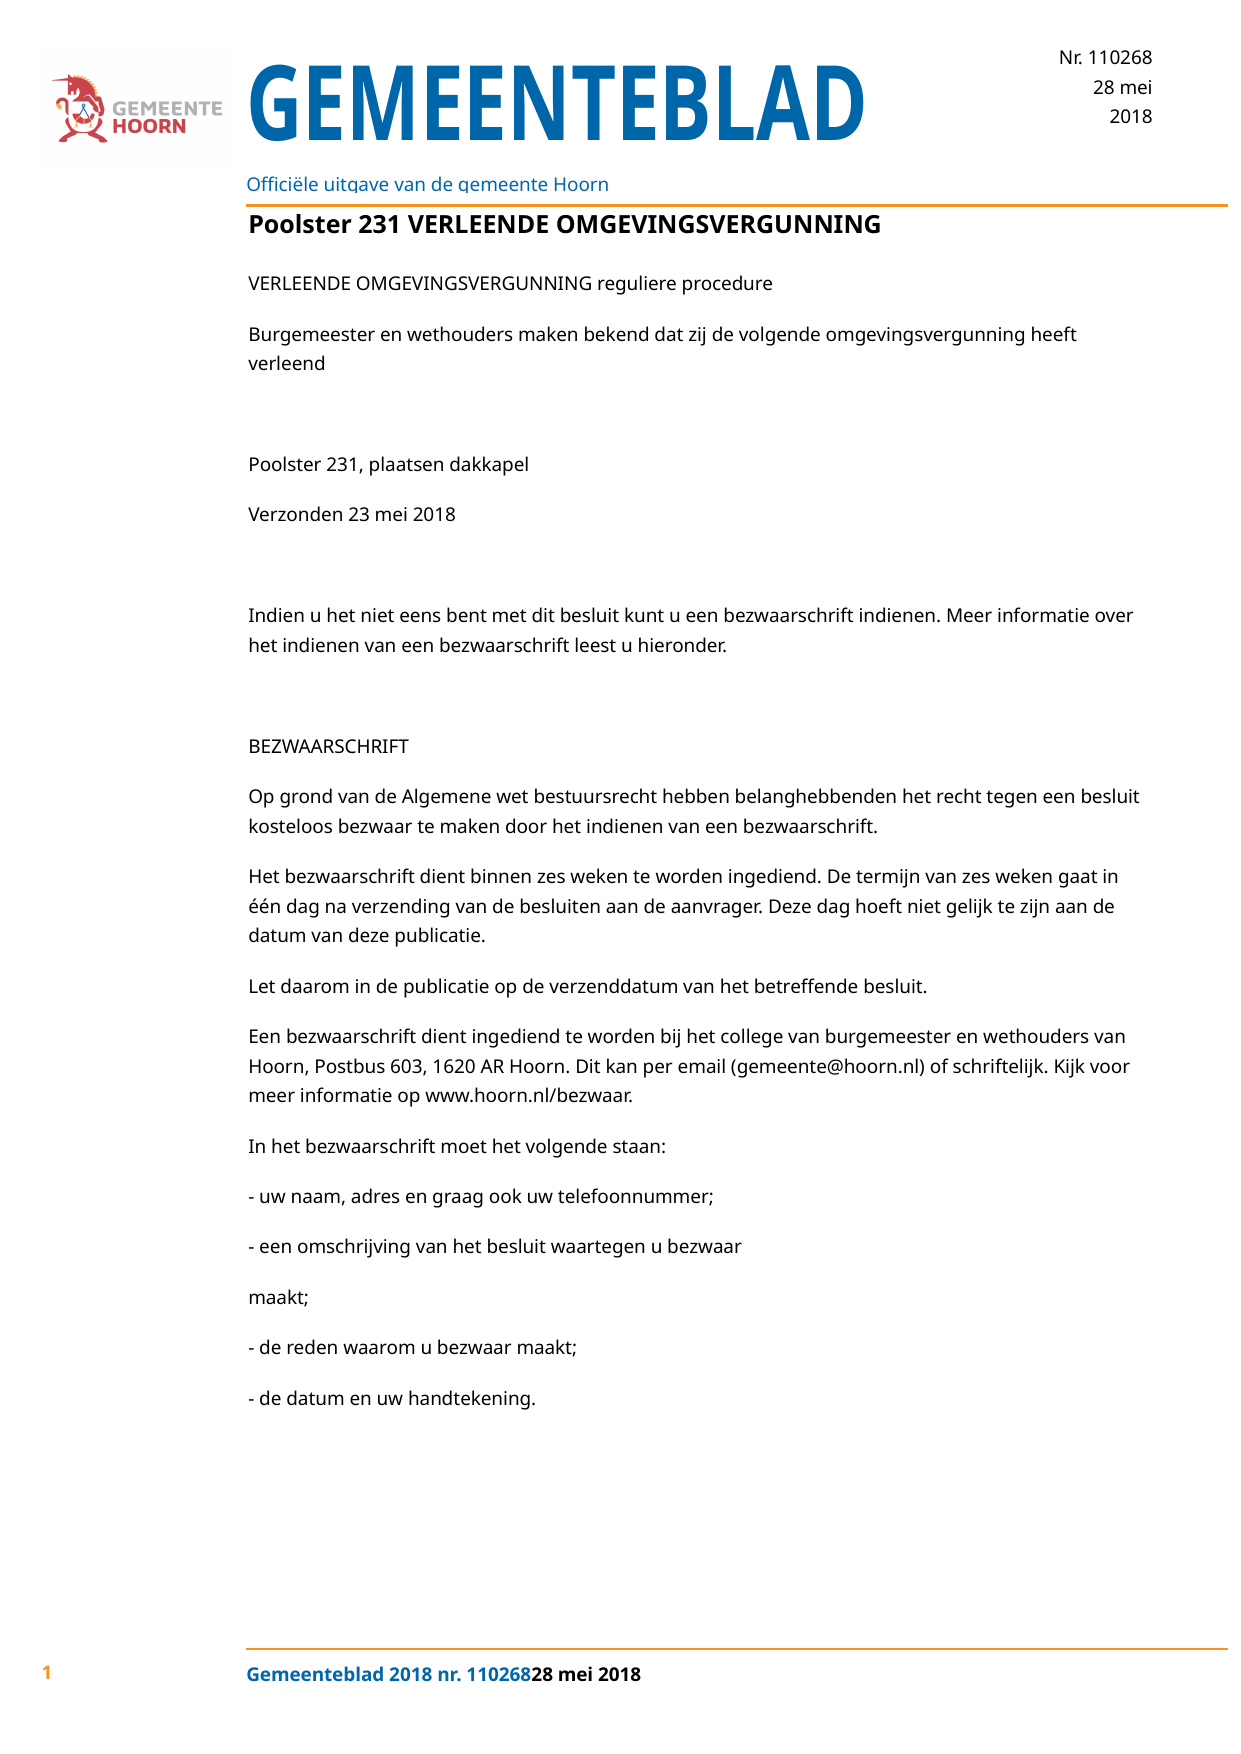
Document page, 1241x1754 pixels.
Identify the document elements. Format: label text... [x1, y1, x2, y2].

text Indien u het niet eens bent met dit besluit kunt u een bezwaarschrift indienen. Meer informatie over het indienen van een bezwaarschrift leest u hieronder. [248, 602, 1152, 658]
text Verzonden 23 mei 2018 [248, 502, 1152, 527]
text Poolster 231, plaatsen dakkapel [248, 451, 1152, 477]
text Het bezwaarschrift dient binnen zes weken te worden ingediend. De termijn van zes weken gaat in één dag na verzending van de besluiten aan de aanvrager. Deze dag hoeft niet gelijk te zijn aan de datum van deze publicatie. [248, 863, 1152, 948]
text VERLEENDE OMGEVINGSVERGUNNING reguliere procedure [248, 270, 1152, 296]
text Een bezwaarschrift dient ingediend te worden bij het college van burgemeester en wethouders van Hoorn, Postbus 603, 1620 AR Hoorn. Dit kan per email (gemeente@hoorn.nl) of schriftelijk. Kijk voor meer informatie op www.hoorn.nl/bezwaar. [248, 1023, 1152, 1108]
text Let daarom in de publicatie op de verzenddatum van het betreffende besluit. [248, 973, 1152, 998]
text BEZWAARSCHRIFT [248, 733, 1152, 758]
text Poolster 231 VERLEENDE OMGEVINGSVERGUNNING [248, 207, 1152, 241]
text - een omschrijving van het besluit waartegen u bezwaar [248, 1234, 1152, 1259]
text - uw naam, adres en graag ook uw telefoonnummer; [248, 1183, 1152, 1209]
text In het bezwaarschrift moet het volgende staan: [248, 1133, 1152, 1158]
text - de datum en uw handtekening. [248, 1385, 1152, 1411]
text Burgemeester en wethouders maken bekend dat zij de volgende omgevingsvergunning heeft verleend [248, 321, 1152, 376]
text maakt; [248, 1284, 1152, 1310]
picture [41, 47, 231, 172]
text - de reden waarom u bezwaar maakt; [248, 1334, 1152, 1360]
text Op grond van de Algemene wet bestuursrecht hebben belanghebbenden het recht tegen een besluit kosteloos bezwaar te maken door het indienen van een bezwaarschrift. [248, 783, 1152, 838]
